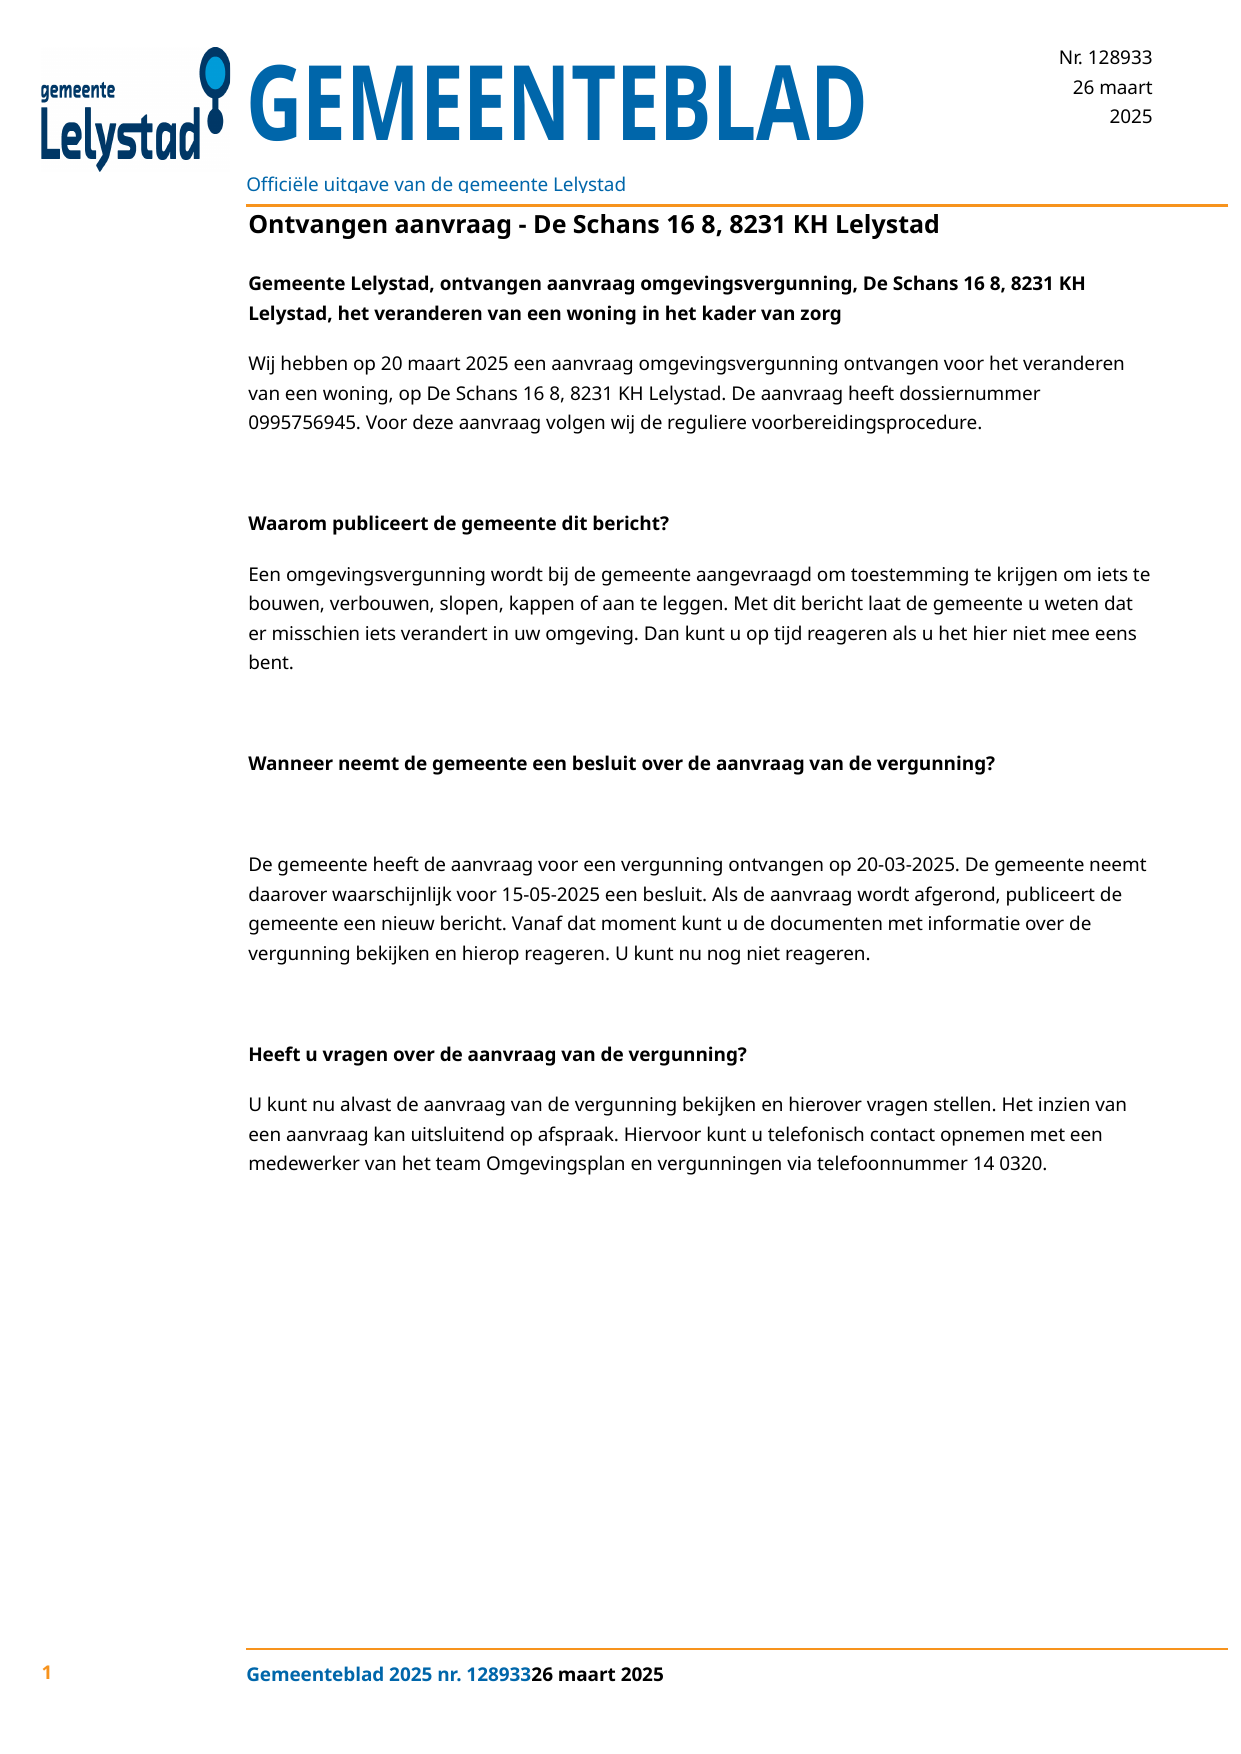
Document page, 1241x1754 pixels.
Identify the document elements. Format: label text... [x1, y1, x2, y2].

text Heeft u vragen over de aanvraag van de vergunning? [248, 1041, 1152, 1066]
text Waarom publiceert de gemeente dit bericht? [248, 510, 1152, 536]
picture [41, 47, 231, 172]
text Gemeente Lelystad, ontvangen aanvraag omgevingsvergunning, De Schans 16 8, 8231 KH Lelystad, het veranderen van een woning in het kader van zorg [248, 270, 1152, 326]
text Wij hebben op 20 maart 2025 een aanvraag omgevingsvergunning ontvangen voor het veranderen van een woning, op De Schans 16 8, 8231 KH Lelystad. De aanvraag heeft dossiernummer 0995756945. Voor deze aanvraag volgen wij de reguliere voorbereidingsprocedure. [248, 350, 1152, 435]
text De gemeente heeft de aanvraag voor een vergunning ontvangen op 20-03-2025. De gemeente neemt daarover waarschijnlijk voor 15-05-2025 een besluit. Als de aanvraag wordt afgerond, publiceert de gemeente een nieuw bericht. Vanaf dat moment kunt u de documenten met informatie over de vergunning bekijken en hierop reageren. U kunt nu nog niet reageren. [248, 851, 1152, 966]
text U kunt nu alvast de aanvraag van de vergunning bekijken en hierover vragen stellen. Het inzien van een aanvraag kan uitsluitend op afspraak. Hiervoor kunt u telefonisch contact opnemen met een medewerker van het team Omgevingsplan en vergunningen via telefoonnummer 14 0320. [248, 1091, 1152, 1176]
text Ontvangen aanvraag - De Schans 16 8, 8231 KH Lelystad [248, 207, 1152, 241]
text Wanneer neemt de gemeente een besluit over de aanvraag van de vergunning? [248, 750, 1152, 776]
text Een omgevingsvergunning wordt bij de gemeente aangevraagd om toestemming te krijgen om iets te bouwen, verbouwen, slopen, kappen of aan te leggen. Met dit bericht laat de gemeente u weten dat er misschien iets verandert in uw omgeving. Dan kunt u op tijd reageren als u het hier niet mee eens bent. [248, 561, 1152, 675]
